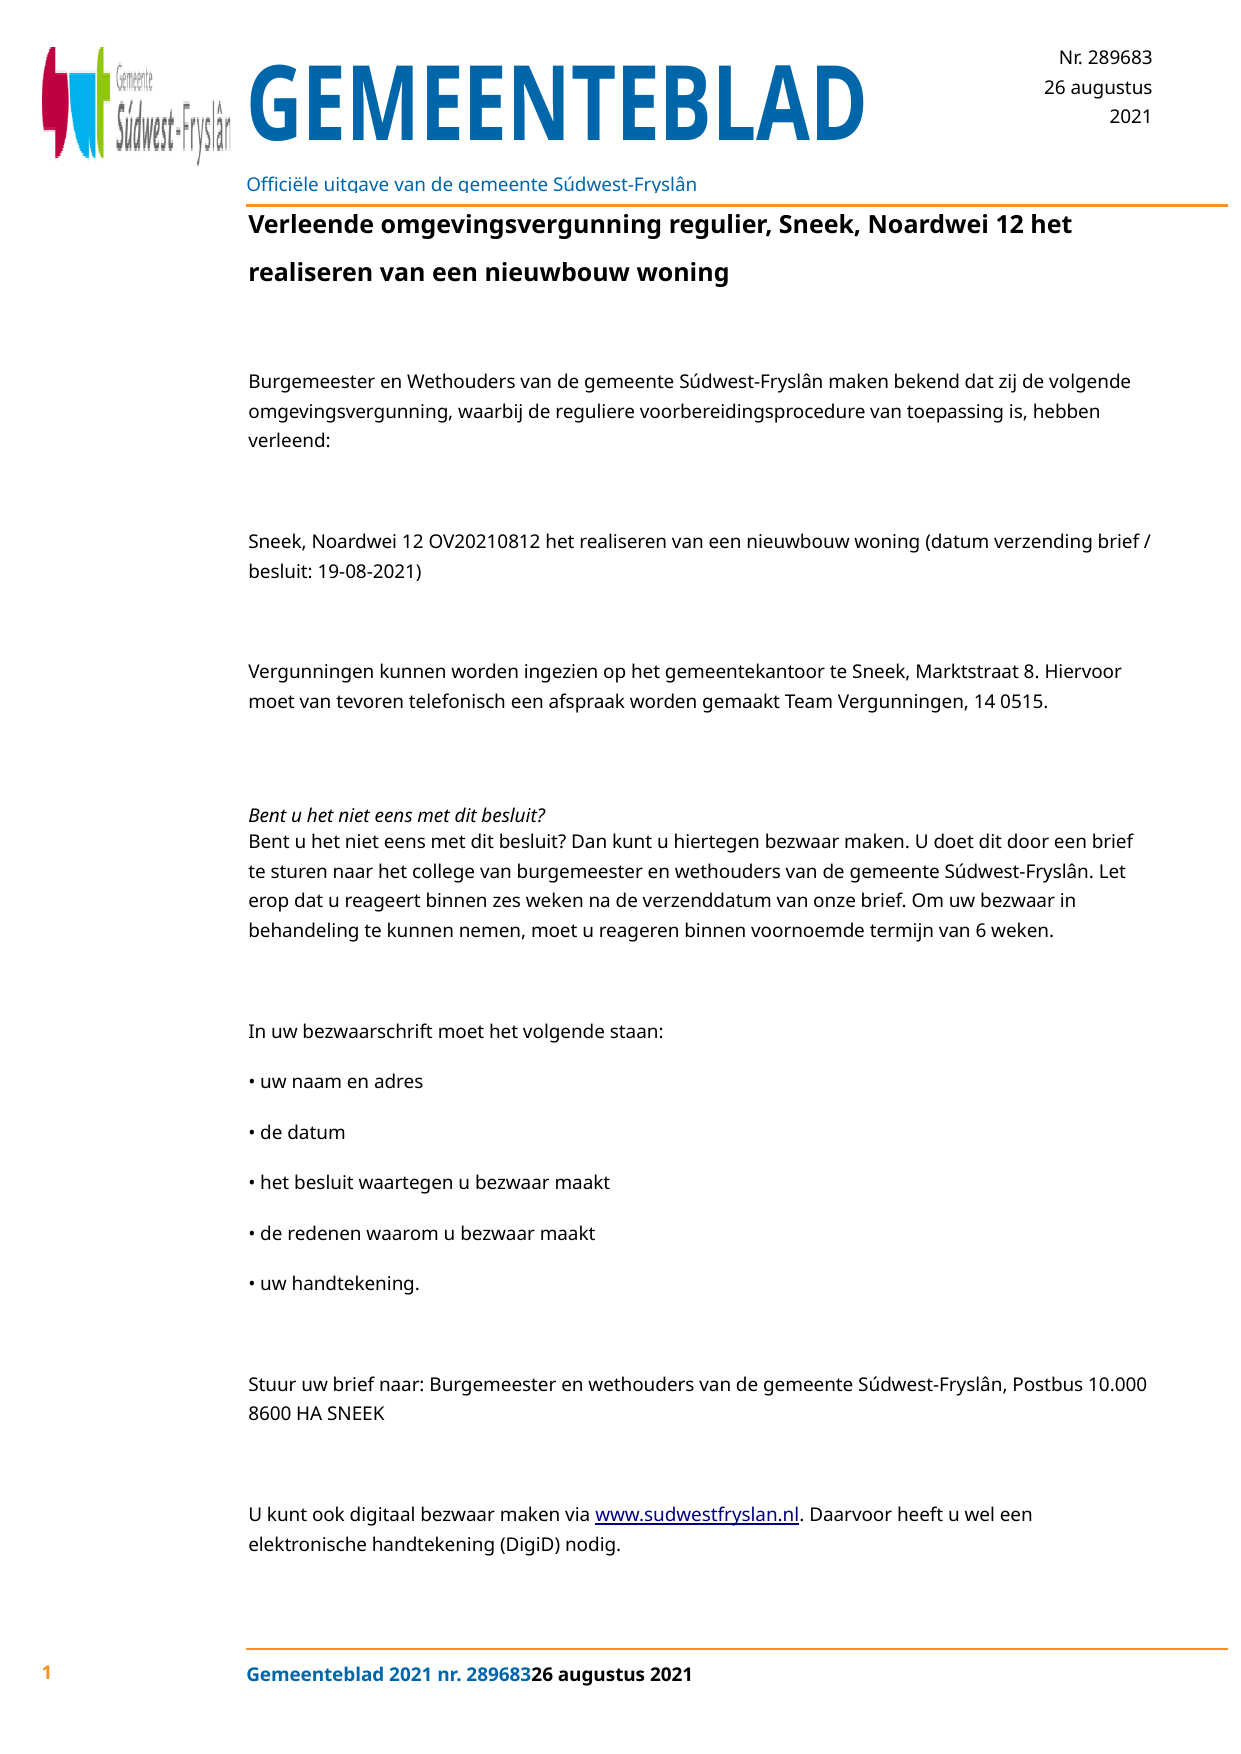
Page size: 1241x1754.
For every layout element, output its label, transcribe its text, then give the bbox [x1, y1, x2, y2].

text Bent u het niet eens met dit besluit? Dan kunt u hiertegen bezwaar maken. U doet dit door een brief te sturen naar het college van burgemeester en wethouders van de gemeente Súdwest-Fryslân. Let erop dat u reageert binnen zes weken na de verzenddatum van onze brief. Om uw bezwaar in behandeling te kunnen nemen, moet u reageren binnen voornoemde termijn van 6 weken. [248, 828, 1152, 943]
text Bent u het niet eens met dit besluit? [248, 803, 1152, 828]
text • het besluit waartegen u bezwaar maakt [248, 1169, 1152, 1195]
text • de redenen waarom u bezwaar maakt [248, 1220, 1152, 1245]
text Sneek, Noardwei 12 OV20210812 het realiseren van een nieuwbouw woning (datum verzending brief / besluit: 19-08-2021) [248, 528, 1152, 584]
text • uw naam en adres [248, 1068, 1152, 1094]
text Burgemeester en Wethouders van de gemeente Súdwest-Fryslân maken bekend dat zij de volgende omgevingsvergunning, waarbij de reguliere voorbereidingsprocedure van toepassing is, hebben verleend: [248, 368, 1152, 453]
text Vergunningen kunnen worden ingezien op het gemeentekantoor te Sneek, Marktstraat 8. Hiervoor moet van tevoren telefonisch een afspraak worden gemaakt Team Vergunningen, 14 0515. [248, 659, 1152, 714]
text Verleende omgevingsvergunning regulier, Sneek, Noardwei 12 het realiseren van een nieuwbouw woning [248, 207, 1152, 288]
text In uw bezwaarschrift moet het volgende staan: [248, 1018, 1152, 1044]
picture [41, 47, 231, 172]
text • de datum [248, 1119, 1152, 1144]
text U kunt ook digitaal bezwaar maken via www.sudwestfryslan.nl. Daarvoor heeft u wel een elektronische handtekening (DigiD) nodig. [248, 1501, 1152, 1557]
text • uw handtekening. [248, 1270, 1152, 1296]
text Stuur uw brief naar: Burgemeester en wethouders van de gemeente Súdwest-Fryslân, Postbus 10.000 8600 HA SNEEK [248, 1371, 1152, 1426]
